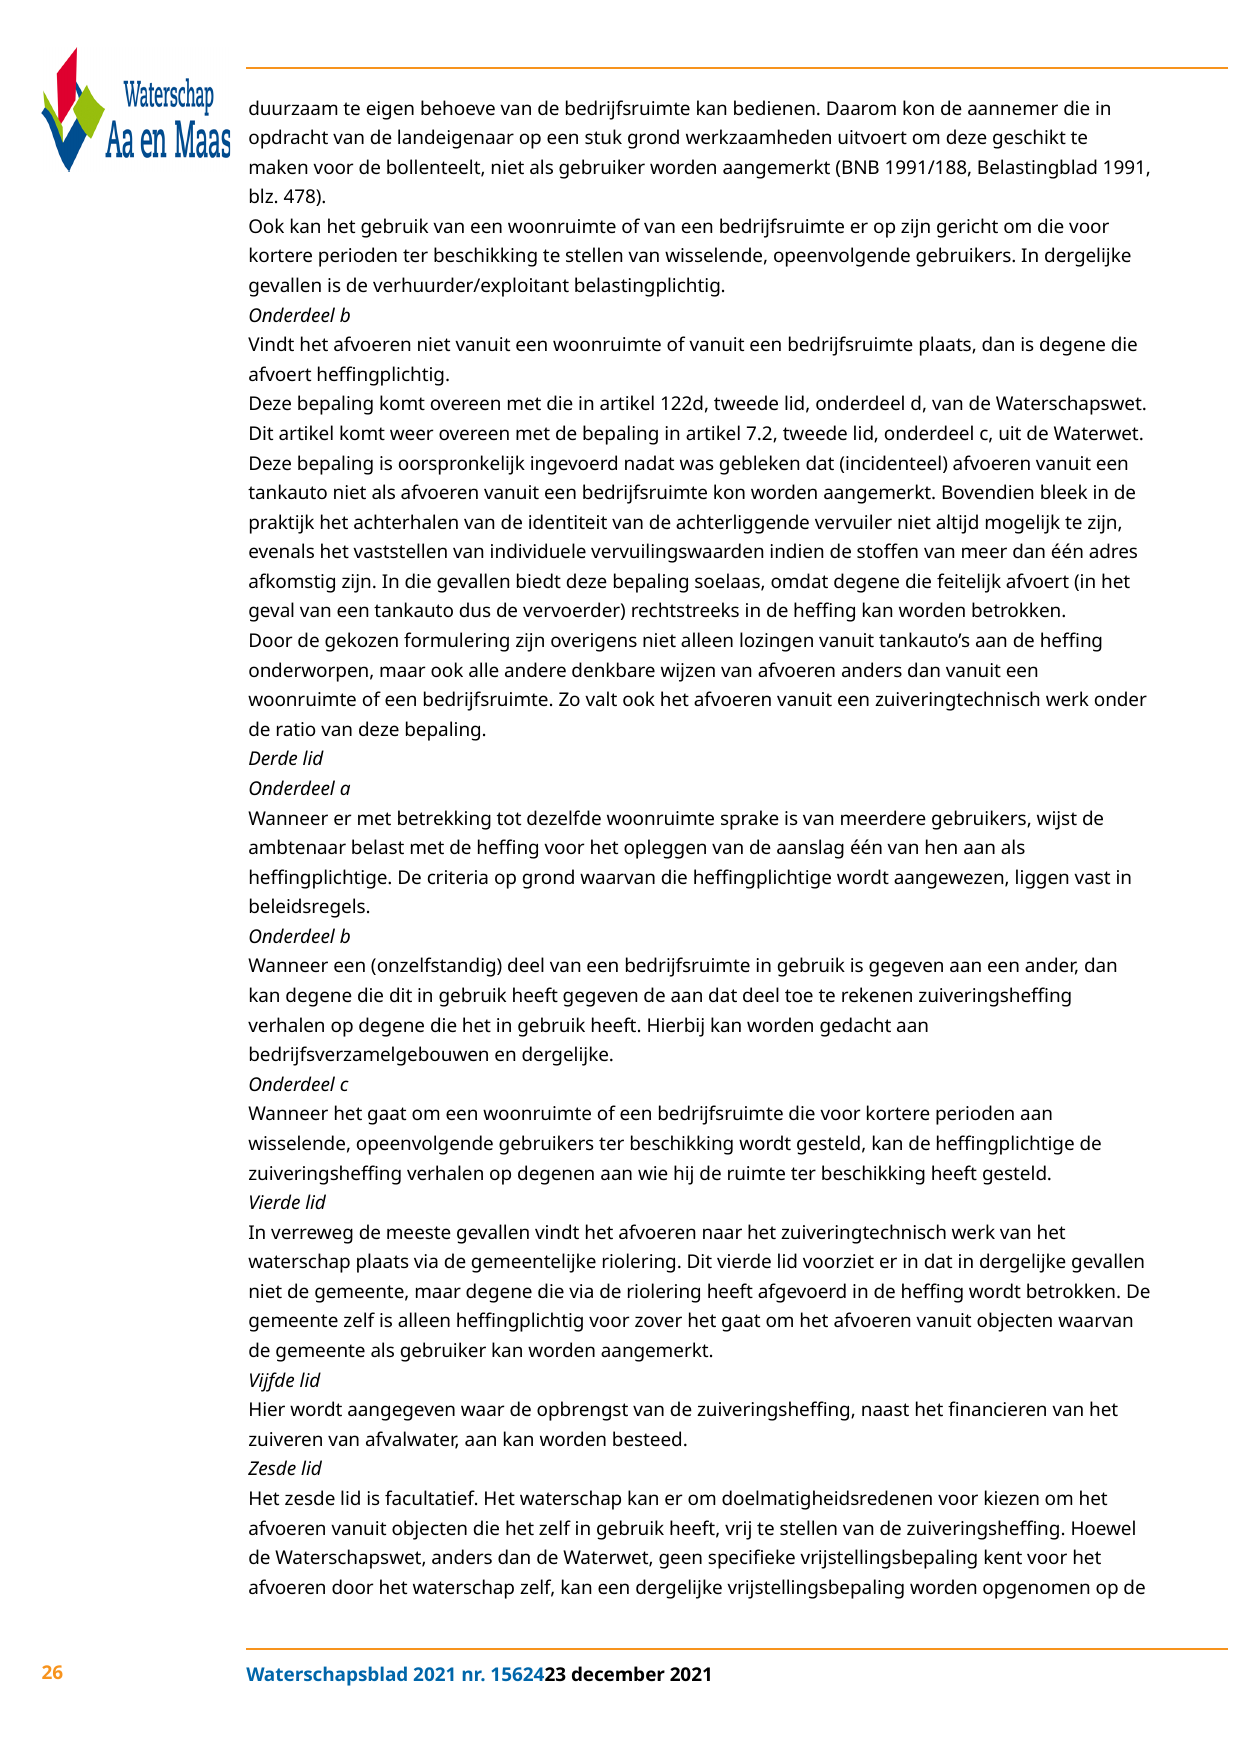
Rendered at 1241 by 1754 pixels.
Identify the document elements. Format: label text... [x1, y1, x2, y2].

text Wanneer er met betrekking tot dezelfde woonruimte sprake is van meerdere gebruikers, wijst de ambtenaar belast met de heffing voor het opleggen van de aanslag één van hen aan als heffingplichtige. De criteria op grond waarvan die heffingplichtige wordt aangewezen, liggen vast in beleidsregels. [248, 805, 1152, 919]
text Hier wordt aangegeven waar de opbrengst van de zuiveringsheffing, naast het financieren van het zuiveren van afvalwater, aan kan worden besteed. [248, 1396, 1152, 1452]
text duurzaam te eigen behoeve van de bedrijfsruimte kan bedienen. Daarom kon de aannemer die in opdracht van de landeigenaar op een stuk grond werkzaamheden uitvoert om deze geschikt te maken voor de bollenteelt, niet als gebruiker worden aangemerkt (BNB 1991/188, Belastingblad 1991, blz. 478). [248, 95, 1152, 209]
text Onderdeel b [248, 302, 1152, 328]
text Onderdeel c [248, 1071, 1152, 1097]
text Vijfde lid [248, 1367, 1152, 1393]
text Derde lid [248, 746, 1152, 771]
text Deze bepaling komt overeen met die in artikel 122d, tweede lid, onderdeel d, van de Waterschapswet. Dit artikel komt weer overeen met de bepaling in artikel 7.2, tweede lid, onderdeel c, uit de Waterwet. Deze bepaling is oorspronkelijk ingevoerd nadat was gebleken dat (incidenteel) afvoeren vanuit een tankauto niet als afvoeren vanuit een bedrijfsruimte kon worden aangemerkt. Bovendien bleek in de praktijk het achterhalen van de identiteit van de achterliggende vervuiler niet altijd mogelijk te zijn, evenals het vaststellen van individuele vervuilingswaarden indien de stoffen van meer dan één adres afkomstig zijn. In die gevallen biedt deze bepaling soelaas, omdat degene die feitelijk afvoert (in het geval van een tankauto dus de vervoerder) rechtstreeks in de heffing kan worden betrokken. [248, 391, 1152, 623]
text Vierde lid [248, 1189, 1152, 1215]
text Onderdeel a [248, 775, 1152, 801]
text Zesde lid [248, 1456, 1152, 1481]
text Ook kan het gebruik van een woonruimte of van een bedrijfsruimte er op zijn gericht om die voor kortere perioden ter beschikking te stellen van wisselende, opeenvolgende gebruikers. In dergelijke gevallen is de verhuurder/exploitant belastingplichtig. [248, 213, 1152, 298]
text Wanneer een (onzelfstandig) deel van een bedrijfsruimte in gebruik is gegeven aan een ander, dan kan degene die dit in gebruik heeft gegeven de aan dat deel toe te rekenen zuiveringsheffing verhalen op degene die het in gebruik heeft. Hierbij kan worden gedacht aan bedrijfsverzamelgebouwen en dergelijke. [248, 953, 1152, 1067]
text Vindt het afvoeren niet vanuit een woonruimte of vanuit een bedrijfsruimte plaats, dan is degene die afvoert heffingplichtig. [248, 331, 1152, 387]
text Door de gekozen formulering zijn overigens niet alleen lozingen vanuit tankauto’s aan de heffing onderworpen, maar ook alle andere denkbare wijzen van afvoeren anders dan vanuit een woonruimte of een bedrijfsruimte. Zo valt ook het afvoeren vanuit een zuiveringtechnisch werk onder de ratio van deze bepaling. [248, 627, 1152, 742]
text In verreweg de meeste gevallen vindt het afvoeren naar het zuiveringtechnisch werk van het waterschap plaats via de gemeentelijke riolering. Dit vierde lid voorziet er in dat in dergelijke gevallen niet de gemeente, maar degene die via de riolering heeft afgevoerd in de heffing wordt betrokken. De gemeente zelf is alleen heffingplichtig voor zover het gaat om het afvoeren vanuit objecten waarvan de gemeente als gebruiker kan worden aangemerkt. [248, 1219, 1152, 1363]
text Wanneer het gaat om een woonruimte of een bedrijfsruimte die voor kortere perioden aan wisselende, opeenvolgende gebruikers ter beschikking wordt gesteld, kan de heffingplichtige de zuiveringsheffing verhalen op degenen aan wie hij de ruimte ter beschikking heeft gesteld. [248, 1101, 1152, 1186]
text Het zesde lid is facultatief. Het waterschap kan er om doelmatigheidsredenen voor kiezen om het afvoeren vanuit objecten die het zelf in gebruik heeft, vrij te stellen van de zuiveringsheffing. Hoewel de Waterschapswet, anders dan de Waterwet, geen specifieke vrijstellingsbepaling kent voor het afvoeren door het waterschap zelf, kan een dergelijke vrijstellingsbepaling worden opgenomen op de [248, 1485, 1152, 1600]
picture [41, 47, 231, 172]
text Onderdeel b [248, 923, 1152, 949]
